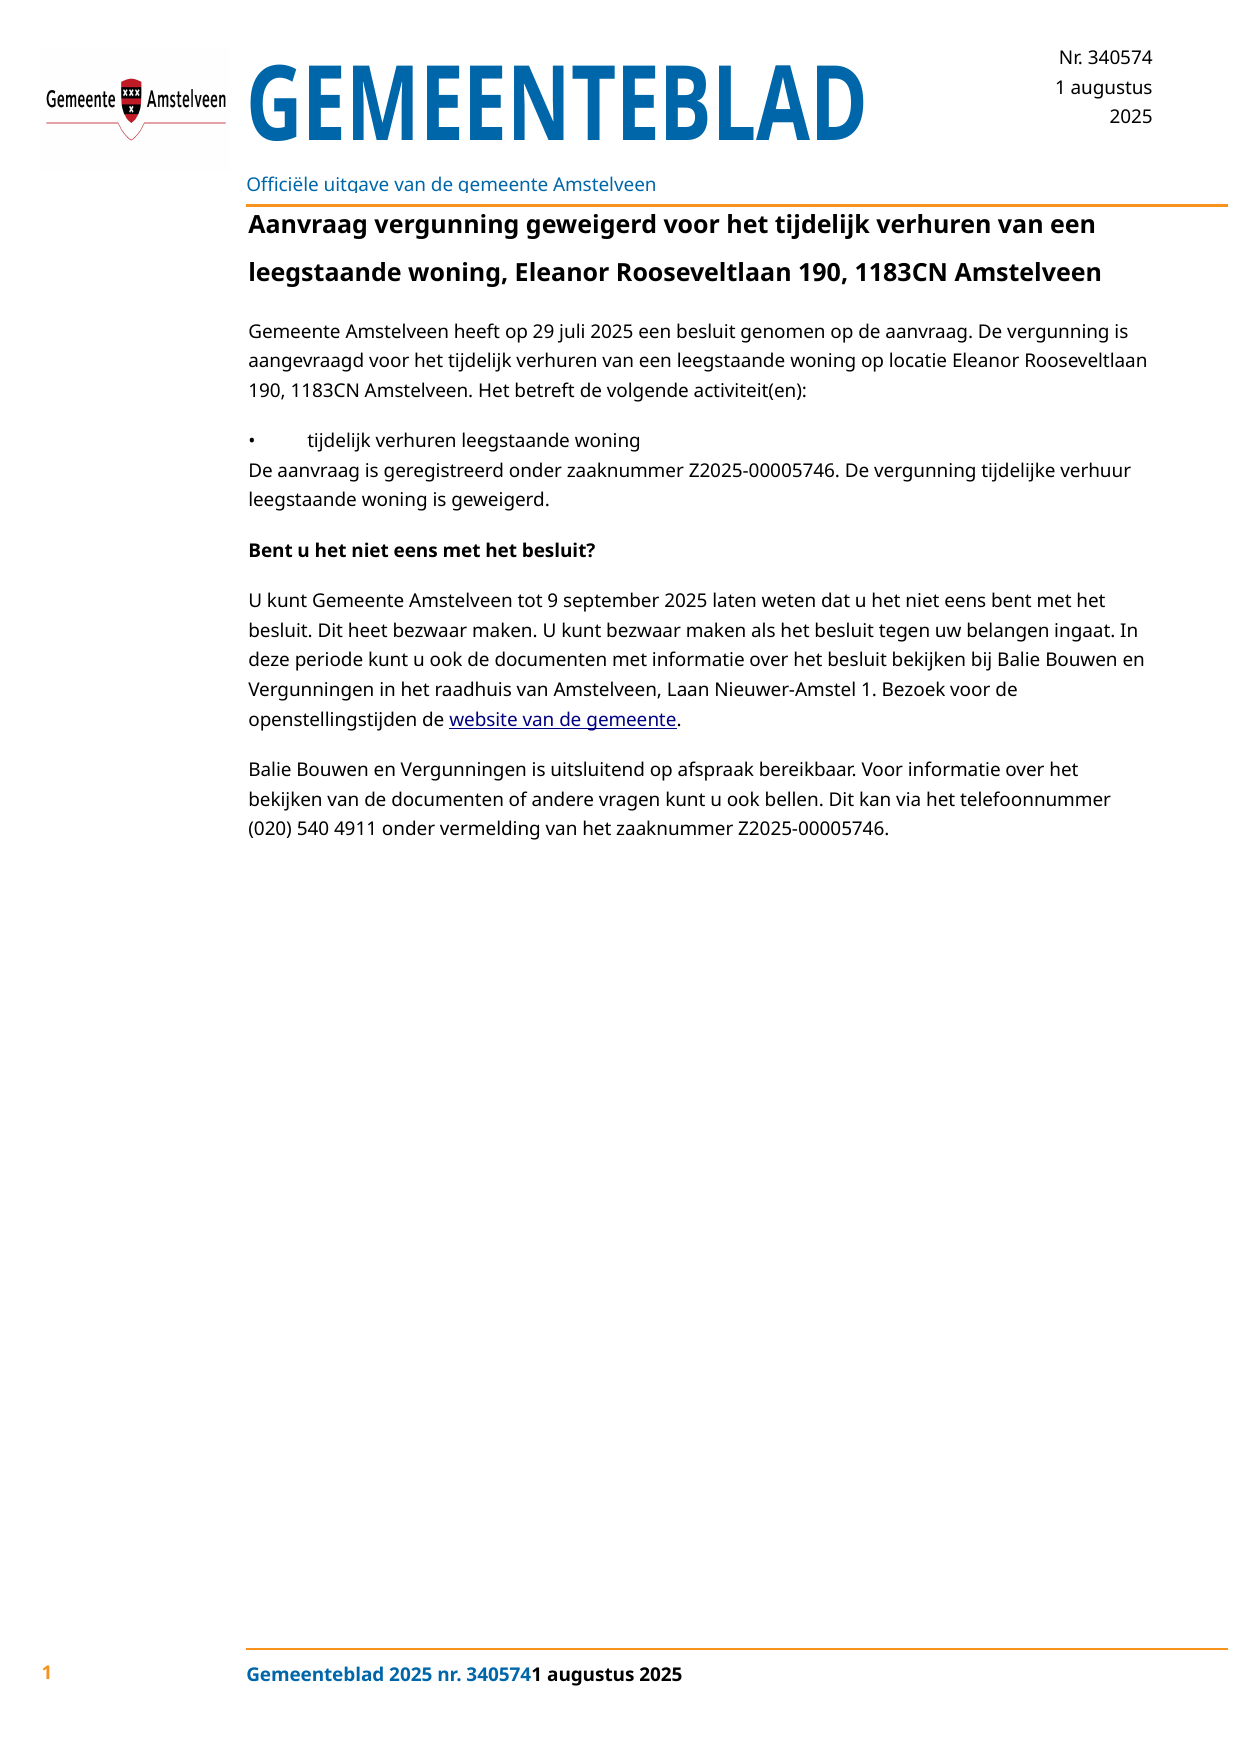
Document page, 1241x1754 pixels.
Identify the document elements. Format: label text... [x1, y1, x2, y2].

text Gemeente Amstelveen heeft op 29 juli 2025 een besluit genomen op de aanvraag. De vergunning is aangevraagd voor het tijdelijk verhuren van een leegstaande woning op locatie Eleanor Rooseveltlaan 190, 1183CN Amstelveen. Het betreft de volgende activiteit(en): [248, 318, 1152, 403]
list tijdelijk verhuren leegstaande woning [248, 427, 1152, 453]
text U kunt Gemeente Amstelveen tot 9 september 2025 laten weten dat u het niet eens bent met het besluit. Dit heet bezwaar maken. U kunt bezwaar maken als het besluit tegen uw belangen ingaat. In deze periode kunt u ook de documenten met informatie over het besluit bekijken bij Balie Bouwen en Vergunningen in het raadhuis van Amstelveen, Laan Nieuwer-Amstel 1. Bezoek voor de openstellingstijden de website van de gemeente. [248, 587, 1152, 732]
text Aanvraag vergunning geweigerd voor het tijdelijk verhuren van een leegstaande woning, Eleanor Rooseveltlaan 190, 1183CN Amstelveen [248, 207, 1152, 288]
text De aanvraag is geregistreerd onder zaaknummer Z2025-00005746. De vergunning tijdelijke verhuur leegstaande woning is geweigerd. [248, 457, 1152, 512]
text Bent u het niet eens met het besluit? [248, 537, 1152, 563]
text Balie Bouwen en Vergunningen is uitsluitend op afspraak bereikbaar. Voor informatie over het bekijken van de documenten of andere vragen kunt u ook bellen. Dit kan via het telefoonnummer (020) 540 4911 onder vermelding van het zaaknummer Z2025-00005746. [248, 756, 1152, 841]
picture [41, 47, 231, 172]
